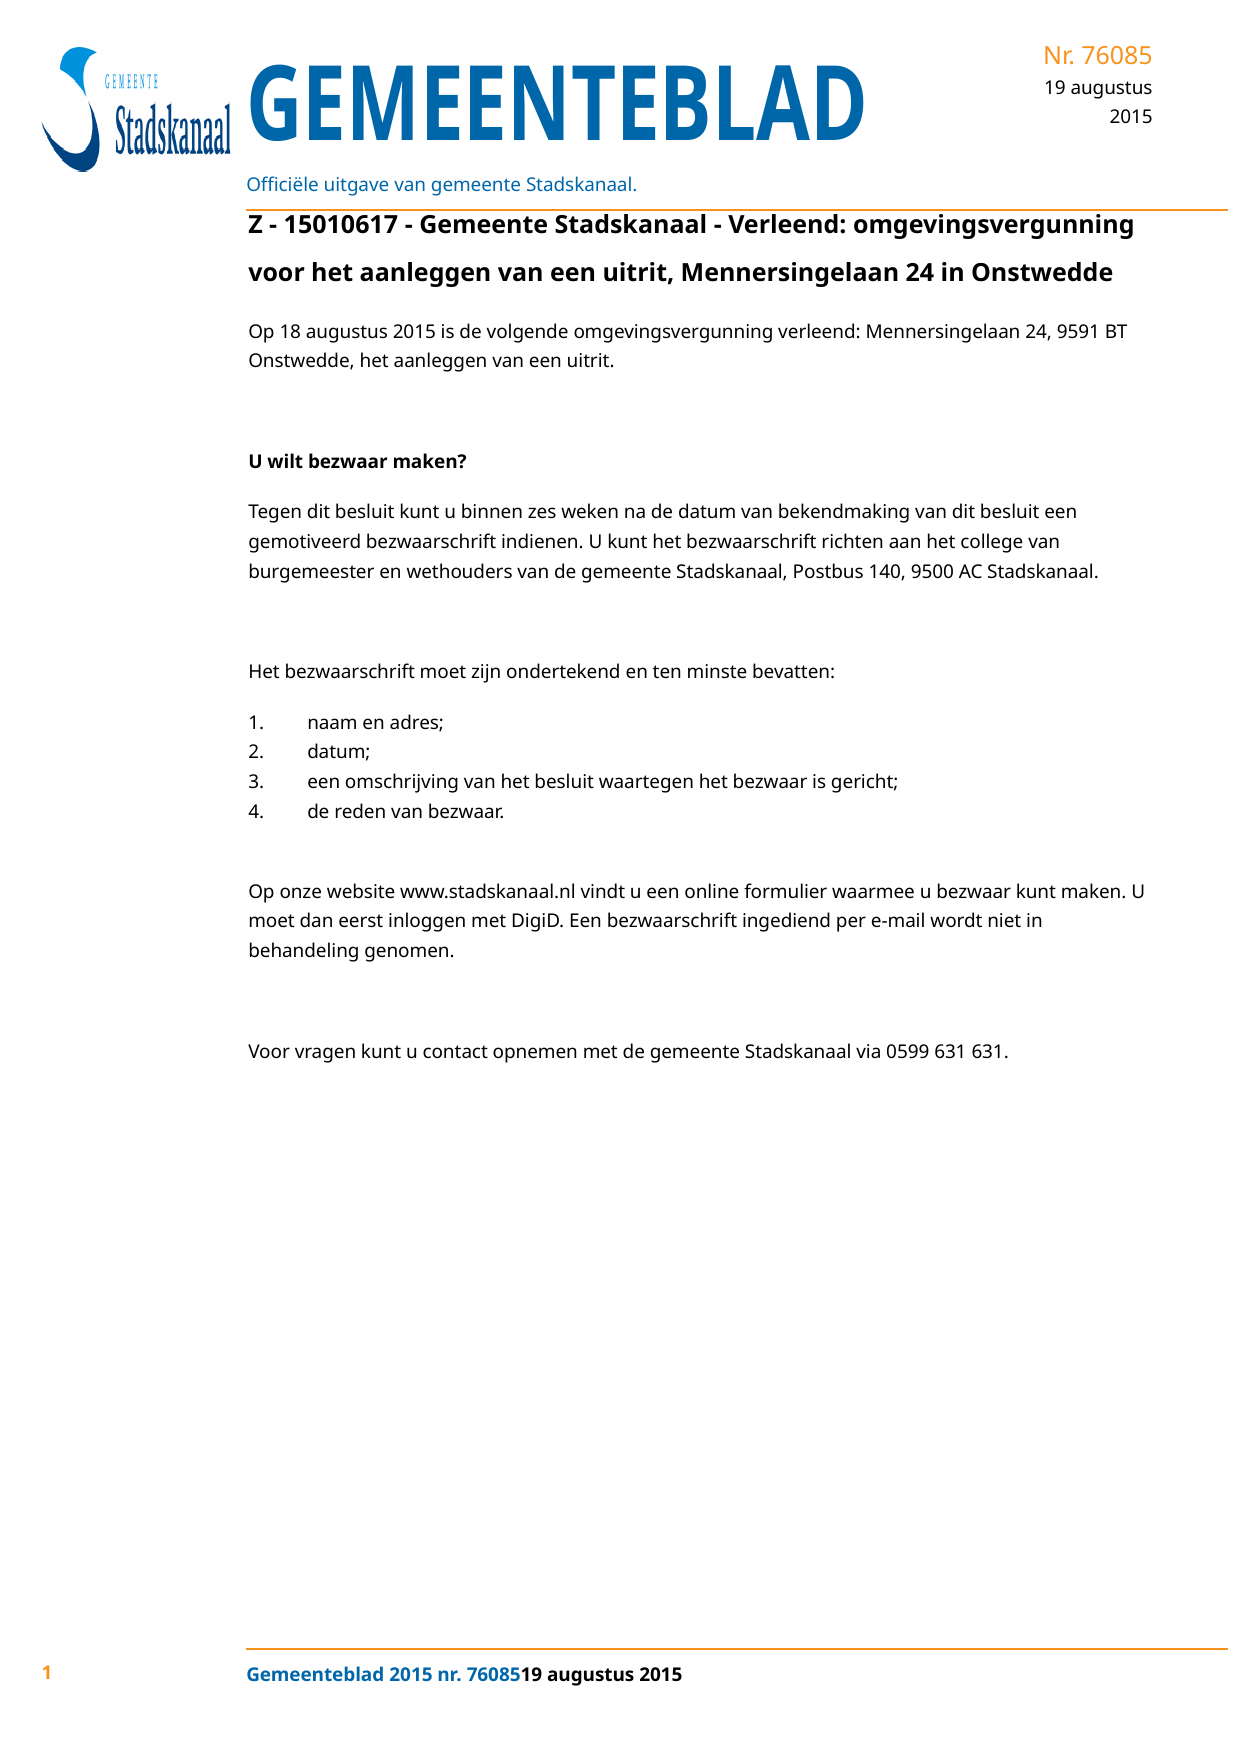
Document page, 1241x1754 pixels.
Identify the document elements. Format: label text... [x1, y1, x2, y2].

text Voor vragen kunt u contact opnemen met de gemeente Stadskanaal via 0599 631 631. [248, 1038, 1152, 1064]
list de reden van bezwaar. [248, 798, 1152, 824]
text Tegen dit besluit kunt u binnen zes weken na de datum van bekendmaking van dit besluit een gemotiveerd bezwaarschrift indienen. U kunt het bezwaarschrift richten aan het college van burgemeester en wethouders van de gemeente Stadskanaal, Postbus 140, 9500 AC Stadskanaal. [248, 499, 1152, 584]
text Op 18 augustus 2015 is de volgende omgevingsvergunning verleend: Mennersingelaan 24, 9591 BT Onstwedde, het aanleggen van een uitrit. [248, 318, 1152, 373]
list naam en adres; [248, 709, 1152, 735]
list datum; [248, 739, 1152, 764]
text U wilt bezwaar maken? [248, 448, 1152, 474]
list een omschrijving van het besluit waartegen het bezwaar is gericht; [248, 768, 1152, 794]
text Op onze website www.stadskanaal.nl vindt u een online formulier waarmee u bezwaar kunt maken. U moet dan eerst inloggen met DigiD. Een bezwaarschrift ingediend per e-mail wordt niet in behandeling genomen. [248, 878, 1152, 963]
picture [41, 47, 231, 172]
text Het bezwaarschrift moet zijn ondertekend en ten minste bevatten: [248, 659, 1152, 684]
text Z - 15010617 - Gemeente Stadskanaal - Verleend: omgevingsvergunning voor het aanleggen van een uitrit, Mennersingelaan 24 in Onstwedde [248, 211, 1152, 288]
